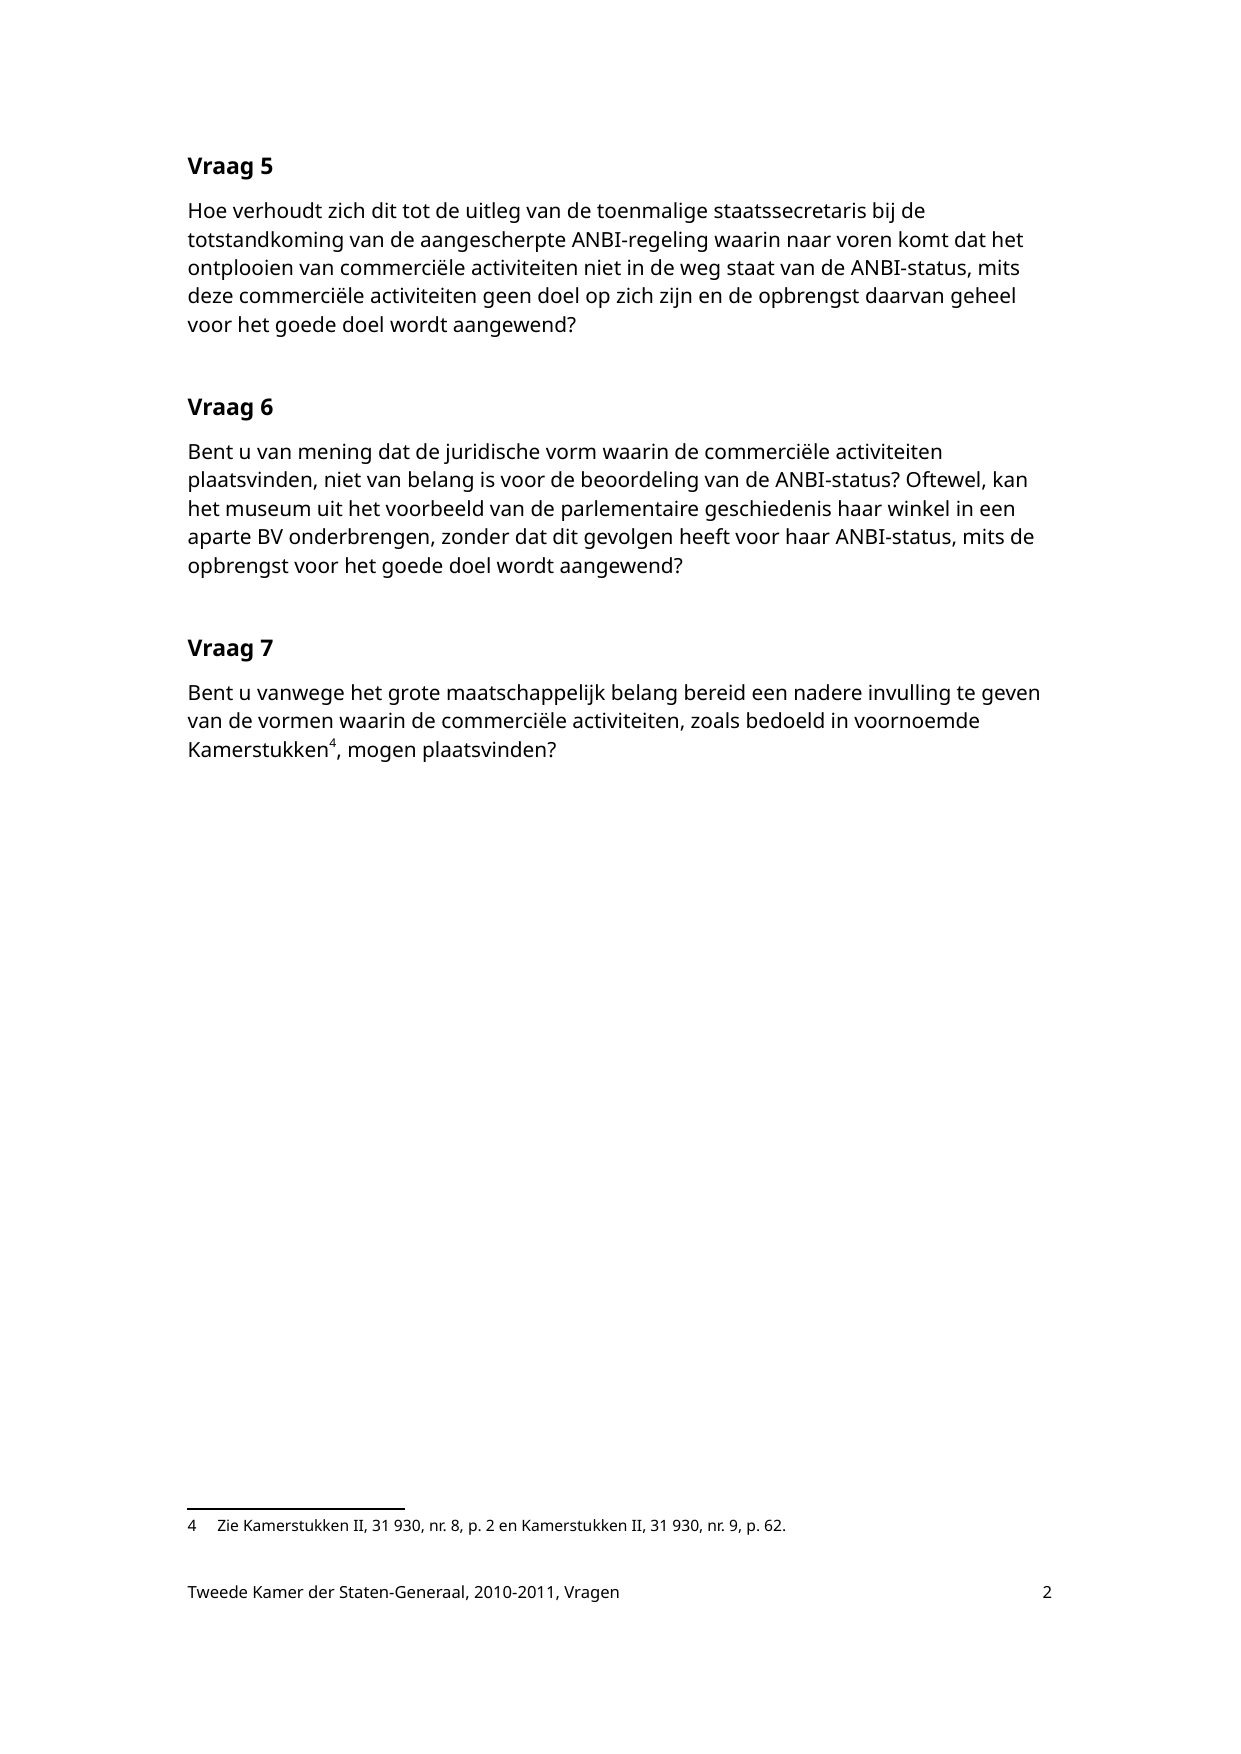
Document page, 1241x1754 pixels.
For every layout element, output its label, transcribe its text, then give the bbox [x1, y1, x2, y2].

text Bent u van mening dat de juridische vorm waarin de commerciële activiteiten plaatsvinden, niet van belang is voor de beoordeling van de ANBI-status? Oftewel, kan het museum uit het voorbeeld van de parlementaire geschiedenis haar winkel in een aparte BV onderbrengen, zonder dat dit gevolgen heeft voor haar ANBI-status, mits de opbrengst voor het goede doel wordt aangewend? [187, 437, 1053, 579]
text Zie Kamerstukken II, 31 930, nr. 8, p. 2 en Kamerstukken II, 31 930, nr. 9, p. 62. [187, 1508, 1053, 1536]
text Bent u vanwege het grote maatschappelijk belang bereid een nadere invulling te geven van de vormen waarin de commerciële activiteiten, zoals bedoeld in voornoemde Kamerstukken, mogen plaatsvinden? [187, 678, 1053, 763]
subtitle Vraag 7 [187, 632, 1053, 663]
subtitle Vraag 5 [187, 150, 1053, 181]
text Hoe verhoudt zich dit tot de uitleg van de toenmalige staatssecretaris bij de totstandkoming van de aangescherpte ANBI-regeling waarin naar voren komt dat het ontplooien van commerciële activiteiten niet in de weg staat van de ANBI-status, mits deze commerciële activiteiten geen doel op zich zijn en de opbrengst daarvan geheel voor het goede doel wordt aangewend? [187, 196, 1053, 338]
subtitle Vraag 6 [187, 391, 1053, 422]
